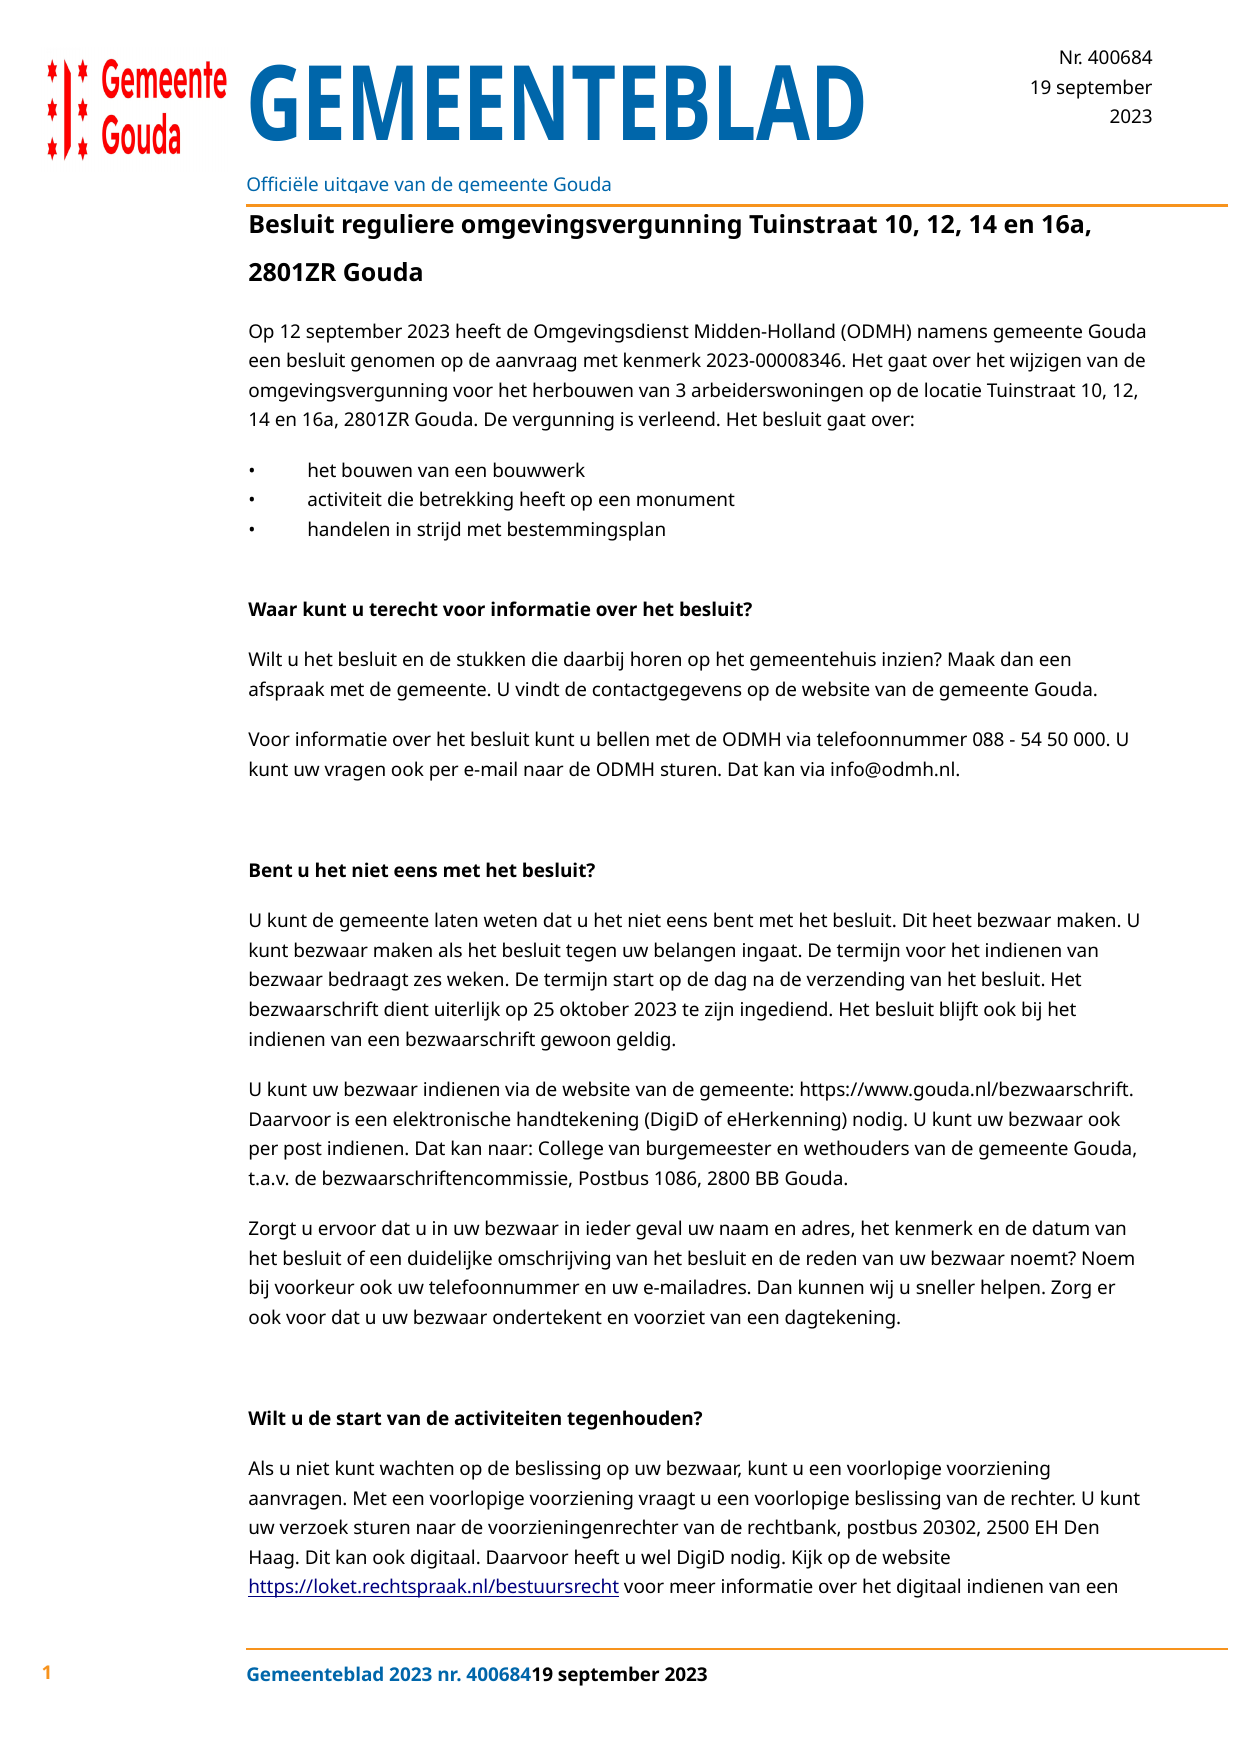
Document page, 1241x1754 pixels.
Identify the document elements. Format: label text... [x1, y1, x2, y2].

text U kunt uw bezwaar indienen via de website van de gemeente: https://www.gouda.nl/bezwaarschrift. Daarvoor is een elektronische handtekening (DigiD of eHerkenning) nodig. U kunt uw bezwaar ook per post indienen. Dat kan naar: College van burgemeester en wethouders van de gemeente Gouda, t.a.v. de bezwaarschriftencommissie, Postbus 1086, 2800 BB Gouda. [248, 1076, 1152, 1191]
text Wilt u de start van de activiteiten tegenhouden? [248, 1405, 1152, 1431]
picture [41, 47, 231, 172]
text U kunt de gemeente laten weten dat u het niet eens bent met het besluit. Dit heet bezwaar maken. U kunt bezwaar maken als het besluit tegen uw belangen ingaat. De termijn voor het indienen van bezwaar bedraagt zes weken. De termijn start op de dag na de verzending van het besluit. Het bezwaarschrift dient uiterlijk op 25 oktober 2023 te zijn ingediend. Het besluit blijft ook bij het indienen van een bezwaarschrift gewoon geldig. [248, 907, 1152, 1052]
list handelen in strijd met bestemmingsplan [248, 516, 1152, 542]
text Wilt u het besluit en de stukken die daarbij horen op het gemeentehuis inzien? Maak dan een afspraak met de gemeente. U vindt de contactgegevens op de website van de gemeente Gouda. [248, 647, 1152, 702]
text Waar kunt u terecht voor informatie over het besluit? [248, 596, 1152, 622]
text Bent u het niet eens met het besluit? [248, 857, 1152, 883]
list het bouwen van een bouwwerk [248, 457, 1152, 483]
text Voor informatie over het besluit kunt u bellen met de ODMH via telefoonnummer 088 - 54 50 000. U kunt uw vragen ook per e-mail naar de ODMH sturen. Dat kan via info@odmh.nl. [248, 727, 1152, 782]
text Zorgt u ervoor dat u in uw bezwaar in ieder geval uw naam en adres, het kenmerk en de datum van het besluit of een duidelijke omschrijving van het besluit en de reden van uw bezwaar noemt? Noem bij voorkeur ook uw telefoonnummer en uw e-mailadres. Dan kunnen wij u sneller helpen. Zorg er ook voor dat u uw bezwaar ondertekent en voorziet van een dagtekening. [248, 1215, 1152, 1330]
text Op 12 september 2023 heeft de Omgevingsdienst Midden-Holland (ODMH) namens gemeente Gouda een besluit genomen op de aanvraag met kenmerk 2023-00008346. Het gaat over het wijzigen van de omgevingsvergunning voor het herbouwen van 3 arbeiderswoningen op de locatie Tuinstraat 10, 12, 14 en 16a, 2801ZR Gouda. De vergunning is verleend. Het besluit gaat over: [248, 318, 1152, 432]
text Als u niet kunt wachten op de beslissing op uw bezwaar, kunt u een voorlopige voorziening aanvragen. Met een voorlopige voorziening vraagt u een voorlopige beslissing van de rechter. U kunt uw verzoek sturen naar de voorzieningenrechter van de rechtbank, postbus 20302, 2500 EH Den Haag. Dit kan ook digitaal. Daarvoor heeft u wel DigiD nodig. Kijk op de website https://loket.rechtspraak.nl/bestuursrecht voor meer informatie over het digitaal indienen van een [248, 1455, 1152, 1599]
list activiteit die betrekking heeft op een monument [248, 487, 1152, 512]
text Besluit reguliere omgevingsvergunning Tuinstraat 10, 12, 14 en 16a, 2801ZR Gouda [248, 207, 1152, 288]
